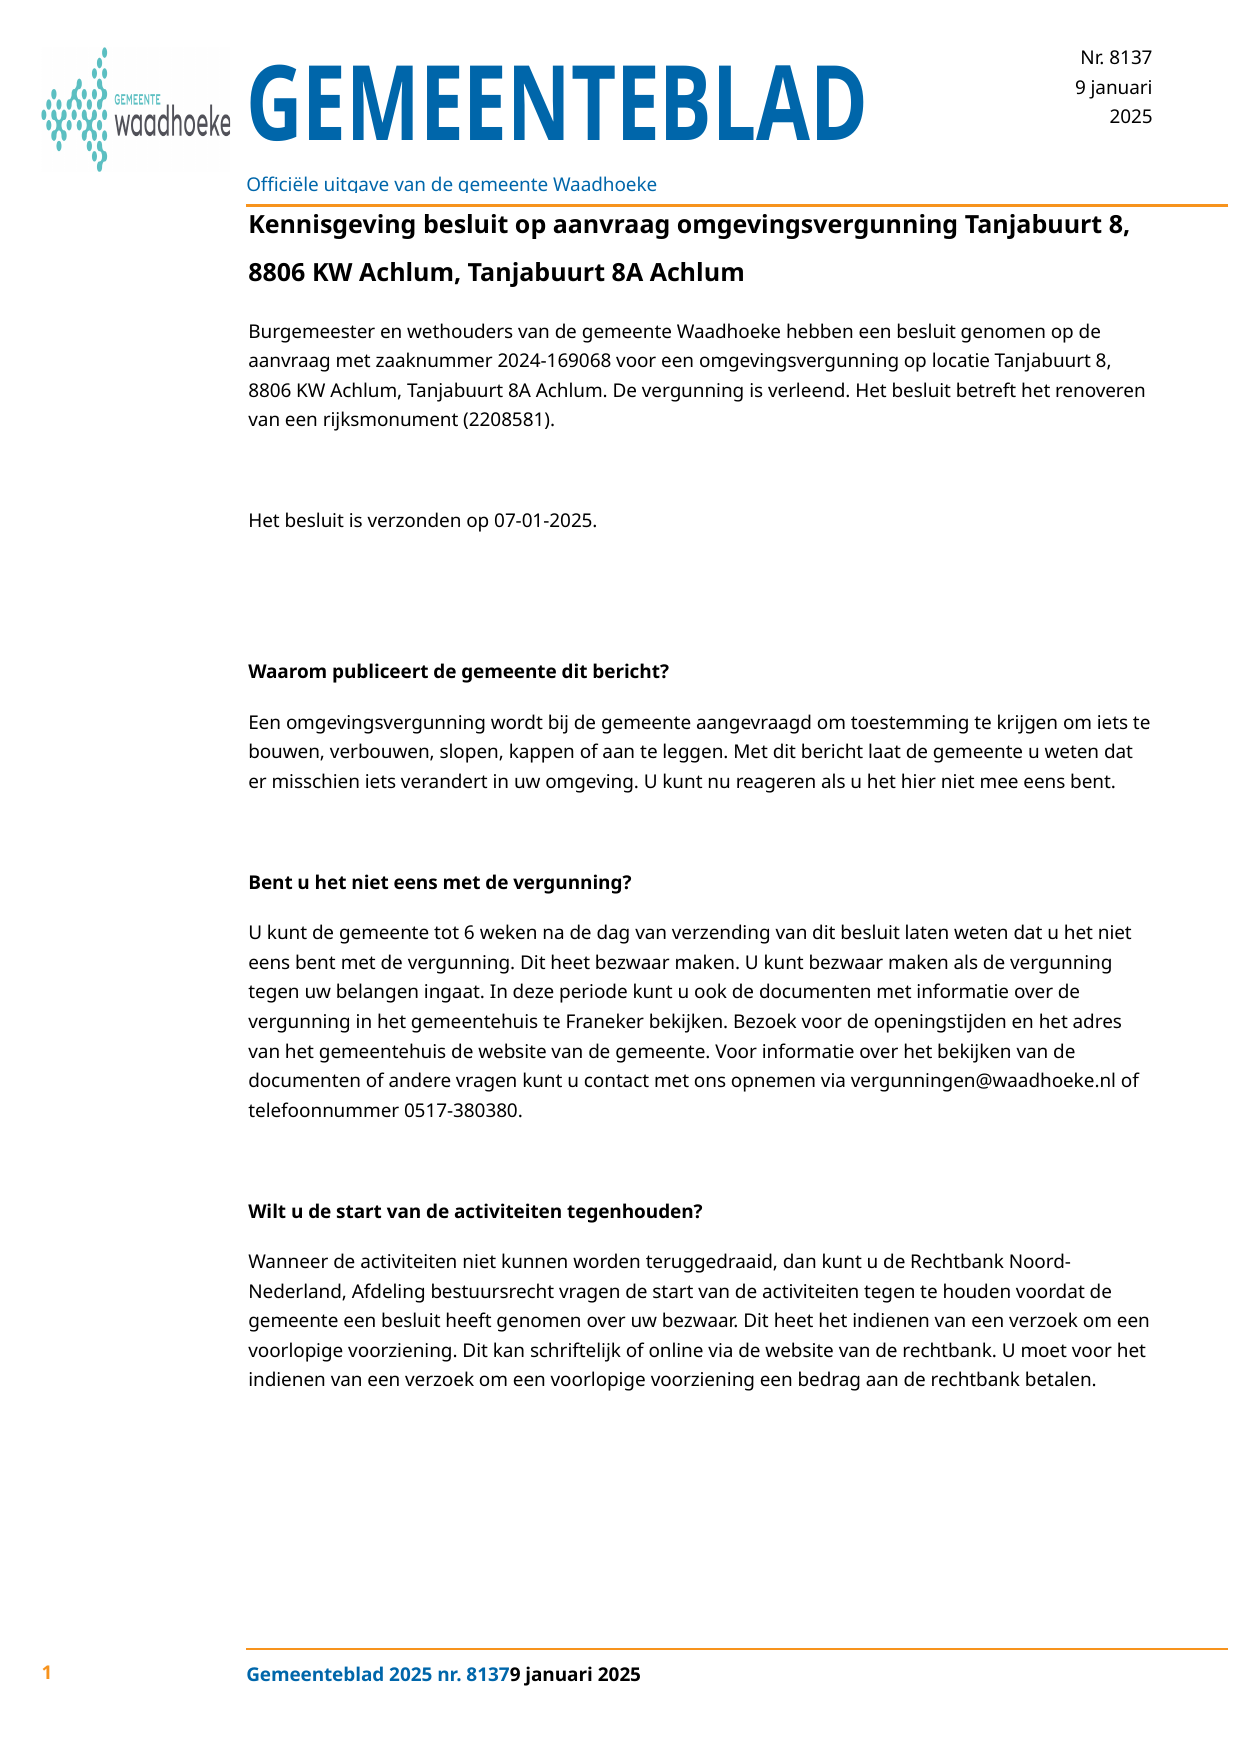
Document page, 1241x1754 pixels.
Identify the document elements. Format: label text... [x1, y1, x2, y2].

text Burgemeester en wethouders van de gemeente Waadhoeke hebben een besluit genomen op de aanvraag met zaaknummer 2024-169068 voor een omgevingsvergunning op locatie Tanjabuurt 8, 8806 KW Achlum, Tanjabuurt 8A Achlum. De vergunning is verleend. Het besluit betreft het renoveren van een rijksmonument (2208581). [248, 318, 1152, 432]
text Een omgevingsvergunning wordt bij de gemeente aangevraagd om toestemming te krijgen om iets te bouwen, verbouwen, slopen, kappen of aan te leggen. Met dit bericht laat de gemeente u weten dat er misschien iets verandert in uw omgeving. U kunt nu reageren als u het hier niet mee eens bent. [248, 709, 1152, 794]
text Waarom publiceert de gemeente dit bericht? [248, 659, 1152, 684]
text Wilt u de start van de activiteiten tegenhouden? [248, 1198, 1152, 1224]
text Kennisgeving besluit op aanvraag omgevingsvergunning Tanjabuurt 8, 8806 KW Achlum, Tanjabuurt 8A Achlum [248, 207, 1152, 288]
picture [41, 47, 231, 172]
text Bent u het niet eens met de vergunning? [248, 869, 1152, 895]
text Wanneer de activiteiten niet kunnen worden teruggedraaid, dan kunt u de Rechtbank Noord-Nederland, Afdeling bestuursrecht vragen de start van de activiteiten tegen te houden voordat de gemeente een besluit heeft genomen over uw bezwaar. Dit heet het indienen van een verzoek om een voorlopige voorziening. Dit kan schriftelijk of online via de website van de rechtbank. U moet voor het indienen van een verzoek om een voorlopige voorziening een bedrag aan de rechtbank betalen. [248, 1248, 1152, 1392]
text Het besluit is verzonden op 07-01-2025. [248, 507, 1152, 533]
text U kunt de gemeente tot 6 weken na de dag van verzending van dit besluit laten weten dat u het niet eens bent met de vergunning. Dit heet bezwaar maken. U kunt bezwaar maken als de vergunning tegen uw belangen ingaat. In deze periode kunt u ook de documenten met informatie over de vergunning in het gemeentehuis te Franeker bekijken. Bezoek voor de openingstijden en het adres van het gemeentehuis de website van de gemeente. Voor informatie over het bekijken van de documenten of andere vragen kunt u contact met ons opnemen via vergunningen@waadhoeke.nl of telefoonnummer 0517-380380. [248, 919, 1152, 1123]
